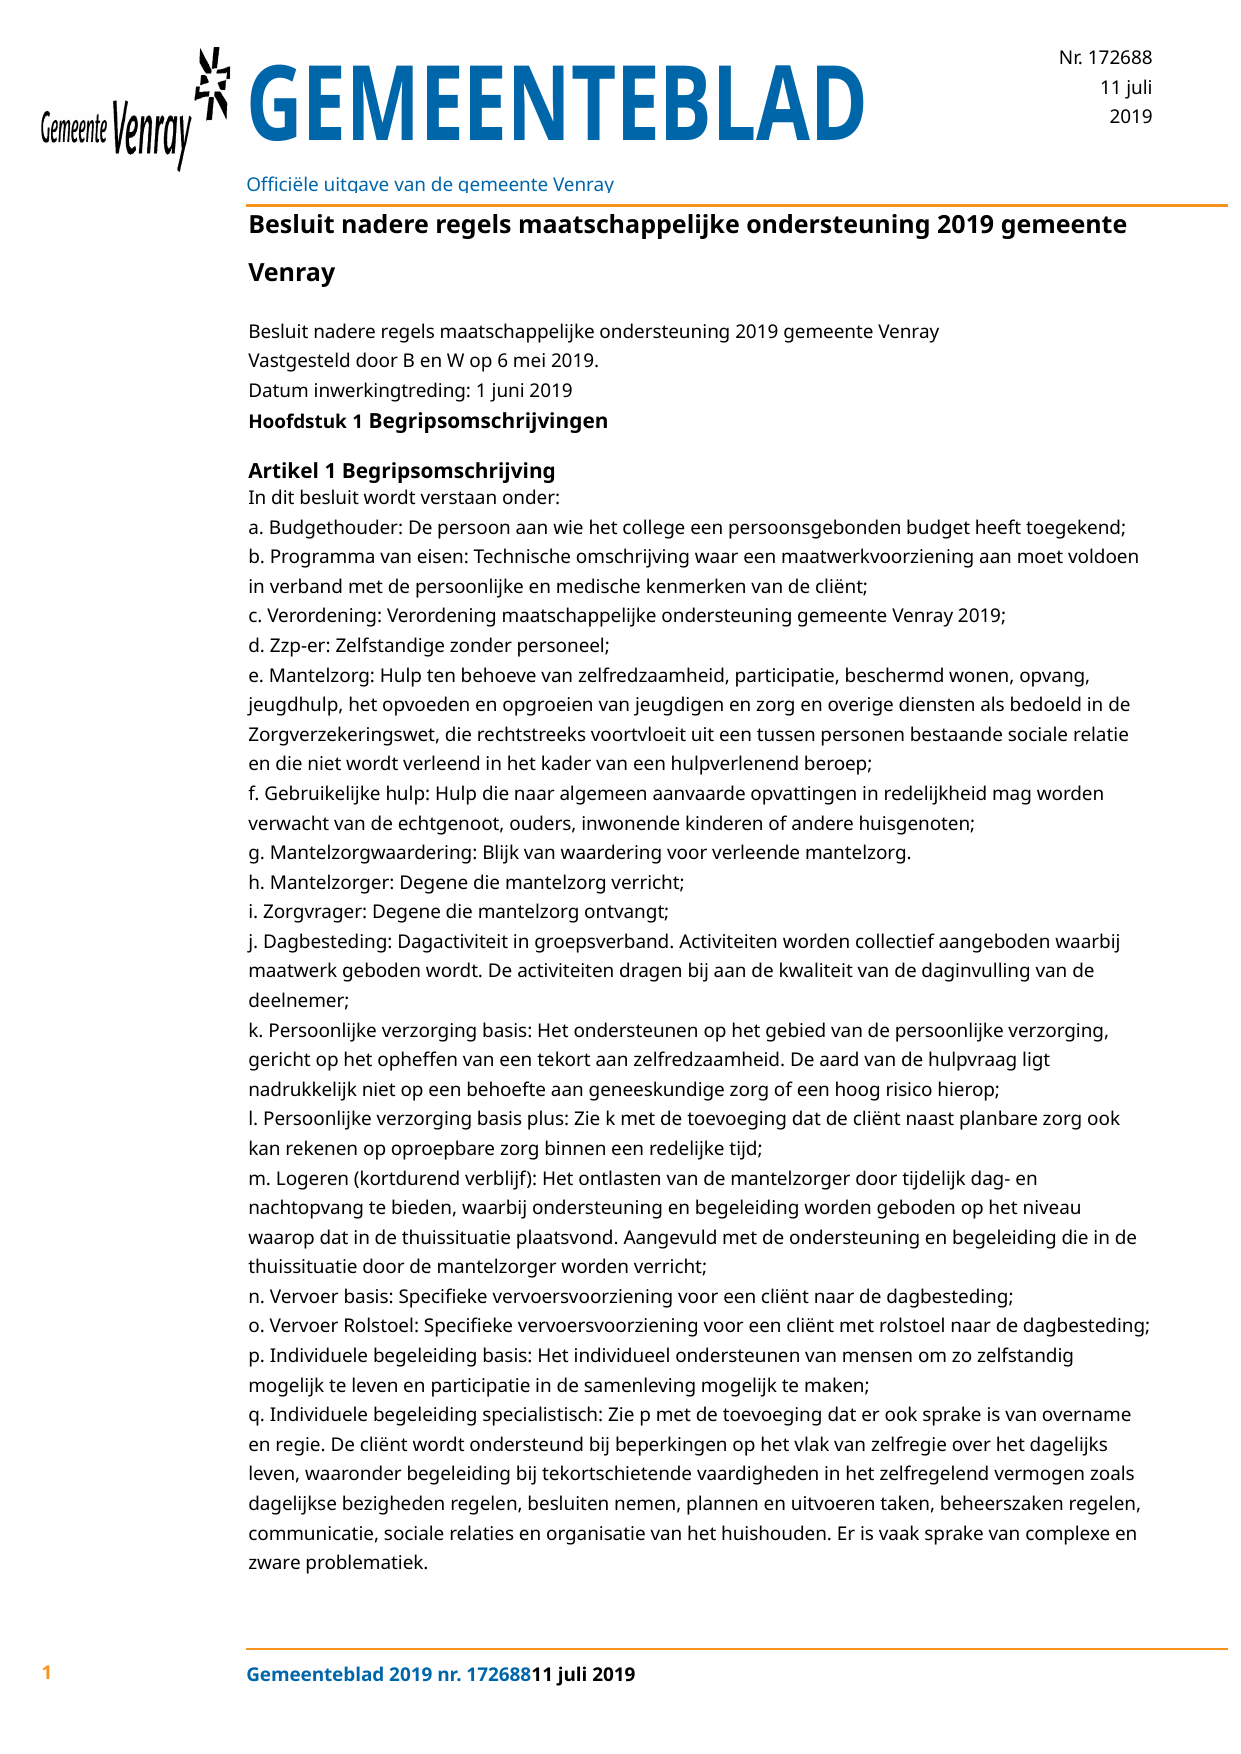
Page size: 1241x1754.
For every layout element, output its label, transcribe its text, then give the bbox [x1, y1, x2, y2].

text h. Mantelzorger: Degene die mantelzorg verricht; [248, 869, 1152, 895]
picture [41, 47, 231, 172]
text n. Vervoer basis: Specifieke vervoersvoorziening voor een cliënt naar de dagbesteding; [248, 1283, 1152, 1309]
text Artikel 1 Begripsomschrijving [248, 456, 1152, 484]
text e. Mantelzorg: Hulp ten behoeve van zelfredzaamheid, participatie, beschermd wonen, opvang, jeugdhulp, het opvoeden en opgroeien van jeugdigen en zorg en overige diensten als bedoeld in de Zorgverzekeringswet, die rechtstreeks voortvloeit uit een tussen personen bestaande sociale relatie en die niet wordt verleend in het kader van een hulpverlenend beroep; [248, 662, 1152, 776]
text Besluit nadere regels maatschappelijke ondersteuning 2019 gemeente Venray [248, 318, 1152, 344]
text a. Budgethouder: De persoon aan wie het college een persoonsgebonden budget heeft toegekend; [248, 514, 1152, 540]
text j. Dagbesteding: Dagactiviteit in groepsverband. Activiteiten worden collectief aangeboden waarbij maatwerk geboden wordt. De activiteiten dragen bij aan de kwaliteit van de daginvulling van de deelnemer; [248, 928, 1152, 1013]
text Vastgesteld door B en W op 6 mei 2019. [248, 347, 1152, 373]
text d. Zzp-er: Zelfstandige zonder personeel; [248, 632, 1152, 658]
text g. Mantelzorgwaardering: Blijk van waardering voor verleende mantelzorg. [248, 839, 1152, 865]
text k. Persoonlijke verzorging basis: Het ondersteunen op het gebied van de persoonlijke verzorging, gericht op het opheffen van een tekort aan zelfredzaamheid. De aard van de hulpvraag ligt nadrukkelijk niet op een behoefte aan geneeskundige zorg of een hoog risico hierop; [248, 1017, 1152, 1102]
text i. Zorgvrager: Degene die mantelzorg ontvangt; [248, 898, 1152, 924]
text Besluit nadere regels maatschappelijke ondersteuning 2019 gemeente Venray [248, 207, 1152, 288]
text Hoofdstuk 1 Begripsomschrijvingen [248, 407, 1152, 435]
text l. Persoonlijke verzorging basis plus: Zie k met de toevoeging dat de cliënt naast planbare zorg ook kan rekenen op oproepbare zorg binnen een redelijke tijd; [248, 1106, 1152, 1161]
text q. Individuele begeleiding specialistisch: Zie p met de toevoeging dat er ook sprake is van overname en regie. De cliënt wordt ondersteund bij beperkingen op het vlak van zelfregie over het dagelijks leven, waaronder begeleiding bij tekortschietende vaardigheden in het zelfregelend vermogen zoals dagelijkse bezigheden regelen, besluiten nemen, plannen en uitvoeren taken, beheerszaken regelen, communicatie, sociale relaties en organisatie van het huishouden. Er is vaak sprake van complexe en zware problematiek. [248, 1401, 1152, 1575]
text b. Programma van eisen: Technische omschrijving waar een maatwerkvoorziening aan moet voldoen in verband met de persoonlijke en medische kenmerken van de cliënt; [248, 543, 1152, 599]
text f. Gebruikelijke hulp: Hulp die naar algemeen aanvaarde opvattingen in redelijkheid mag worden verwacht van de echtgenoot, ouders, inwonende kinderen of andere huisgenoten; [248, 780, 1152, 836]
text c. Verordening: Verordening maatschappelijke ondersteuning gemeente Venray 2019; [248, 603, 1152, 628]
text m. Logeren (kortdurend verblijf): Het ontlasten van de mantelzorger door tijdelijk dag- en nachtopvang te bieden, waarbij ondersteuning en begeleiding worden geboden op het niveau waarop dat in de thuissituatie plaatsvond. Aangevuld met de ondersteuning en begeleiding die in de thuissituatie door de mantelzorger worden verricht; [248, 1165, 1152, 1279]
text In dit besluit wordt verstaan onder: [248, 484, 1152, 510]
text Datum inwerkingtreding: 1 juni 2019 [248, 377, 1152, 403]
text p. Individuele begeleiding basis: Het individueel ondersteunen van mensen om zo zelfstandig mogelijk te leven en participatie in de samenleving mogelijk te maken; [248, 1342, 1152, 1398]
text o. Vervoer Rolstoel: Specifieke vervoersvoorziening voor een cliënt met rolstoel naar de dagbesteding; [248, 1313, 1152, 1338]
